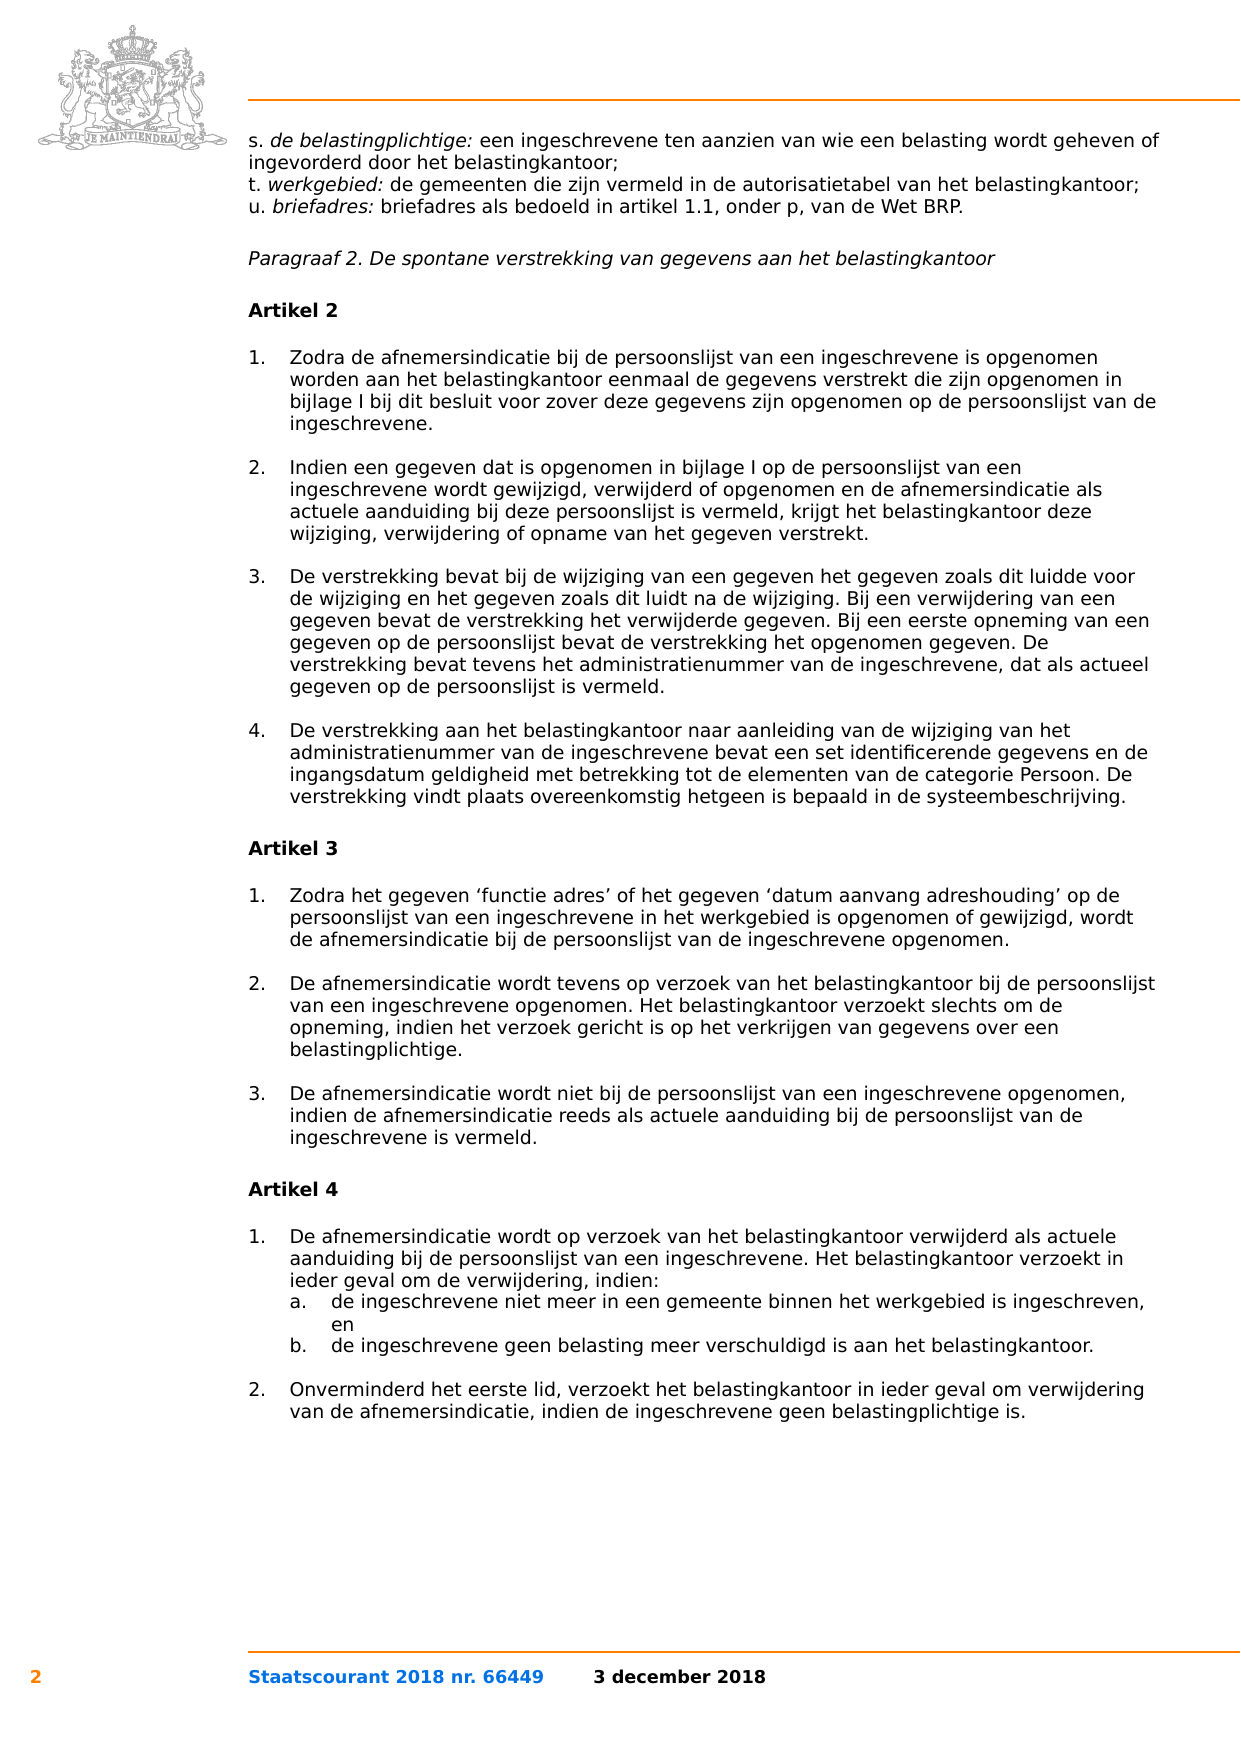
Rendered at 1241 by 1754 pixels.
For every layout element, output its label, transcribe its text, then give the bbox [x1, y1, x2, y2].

text t. werkgebied: de gemeenten die zijn vermeld in de autorisatietabel van het belastingkantoor; [248, 174, 1163, 196]
text 1. De afnemersindicatie wordt op verzoek van het belastingkantoor verwijderd als actuele aanduiding bij de persoonslijst van een ingeschrevene. Het belastingkantoor verzoekt in ieder geval om de verwijdering, indien: [248, 1226, 1163, 1291]
text b. de ingeschrevene geen belasting meer verschuldigd is aan het belastingkantoor. [289, 1335, 1163, 1357]
subtitle Artikel 4 [248, 1178, 1163, 1201]
text u. briefadres: briefadres als bedoeld in artikel 1.1, onder p, van de Wet BRP. [248, 196, 1163, 218]
text 1. Zodra de afnemersindicatie bij de persoonslijst van een ingeschrevene is opgenomen worden aan het belastingkantoor eenmaal de gegevens verstrekt die zijn opgenomen in bijlage I bij dit besluit voor zover deze gegevens zijn opgenomen op de persoonslijst van de ingeschrevene. [248, 347, 1163, 435]
subtitle Artikel 2 [248, 300, 1163, 322]
text a. de ingeschrevene niet meer in een gemeente binnen het werkgebied is ingeschreven, en [289, 1291, 1163, 1335]
subtitle Artikel 3 [248, 838, 1163, 860]
text 3. De verstrekking bevat bij de wijziging van een gegeven het gegeven zoals dit luidde voor de wijziging en het gegeven zoals dit luidt na de wijziging. Bij een verwijdering van een gegeven bevat de verstrekking het verwijderde gegeven. Bij een eerste opneming van een gegeven op de persoonslijst bevat de verstrekking het opgenomen gegeven. De verstrekking bevat tevens het administratienummer van de ingeschrevene, dat als actueel gegeven op de persoonslijst is vermeld. [248, 566, 1163, 698]
text 4. De verstrekking aan het belastingkantoor naar aanleiding van de wijziging van het administratienummer van de ingeschrevene bevat een set identificerende gegevens en de ingangsdatum geldigheid met betrekking tot de elementen van de categorie Persoon. De verstrekking vindt plaats overeenkomstig hetgeen is bepaald in de systeembeschrijving. [248, 720, 1163, 808]
text 3. De afnemersindicatie wordt niet bij de persoonslijst van een ingeschrevene opgenomen, indien de afnemersindicatie reeds als actuele aanduiding bij de persoonslijst van de ingeschrevene is vermeld. [248, 1083, 1163, 1148]
text 2. Indien een gegeven dat is opgenomen in bijlage I op de persoonslijst van een ingeschrevene wordt gewijzigd, verwijderd of opgenomen en de afnemersindicatie als actuele aanduiding bij deze persoonslijst is vermeld, krijgt het belastingkantoor deze wijziging, verwijdering of opname van het gegeven verstrekt. [248, 457, 1163, 544]
text s. de belastingplichtige: een ingeschrevene ten aanzien van wie een belasting wordt geheven of ingevorderd door het belastingkantoor; [248, 130, 1163, 174]
subtitle Paragraaf 2. De spontane verstrekking van gegevens aan het belastingkantoor [248, 248, 1163, 270]
text 1. Zodra het gegeven ‘functie adres’ of het gegeven ‘datum aanvang adreshouding’ op de persoonslijst van een ingeschrevene in het werkgebied is opgenomen of gewijzigd, wordt de afnemersindicatie bij de persoonslijst van de ingeschrevene opgenomen. [248, 885, 1163, 951]
picture [38, 25, 227, 150]
text 2. Onverminderd het eerste lid, verzoekt het belastingkantoor in ieder geval om verwijdering van de afnemersindicatie, indien de ingeschrevene geen belastingplichtige is. [248, 1379, 1163, 1423]
text 2. De afnemersindicatie wordt tevens op verzoek van het belastingkantoor bij de persoonslijst van een ingeschrevene opgenomen. Het belastingkantoor verzoekt slechts om de opneming, indien het verzoek gericht is op het verkrijgen van gegevens over een belastingplichtige. [248, 973, 1163, 1061]
